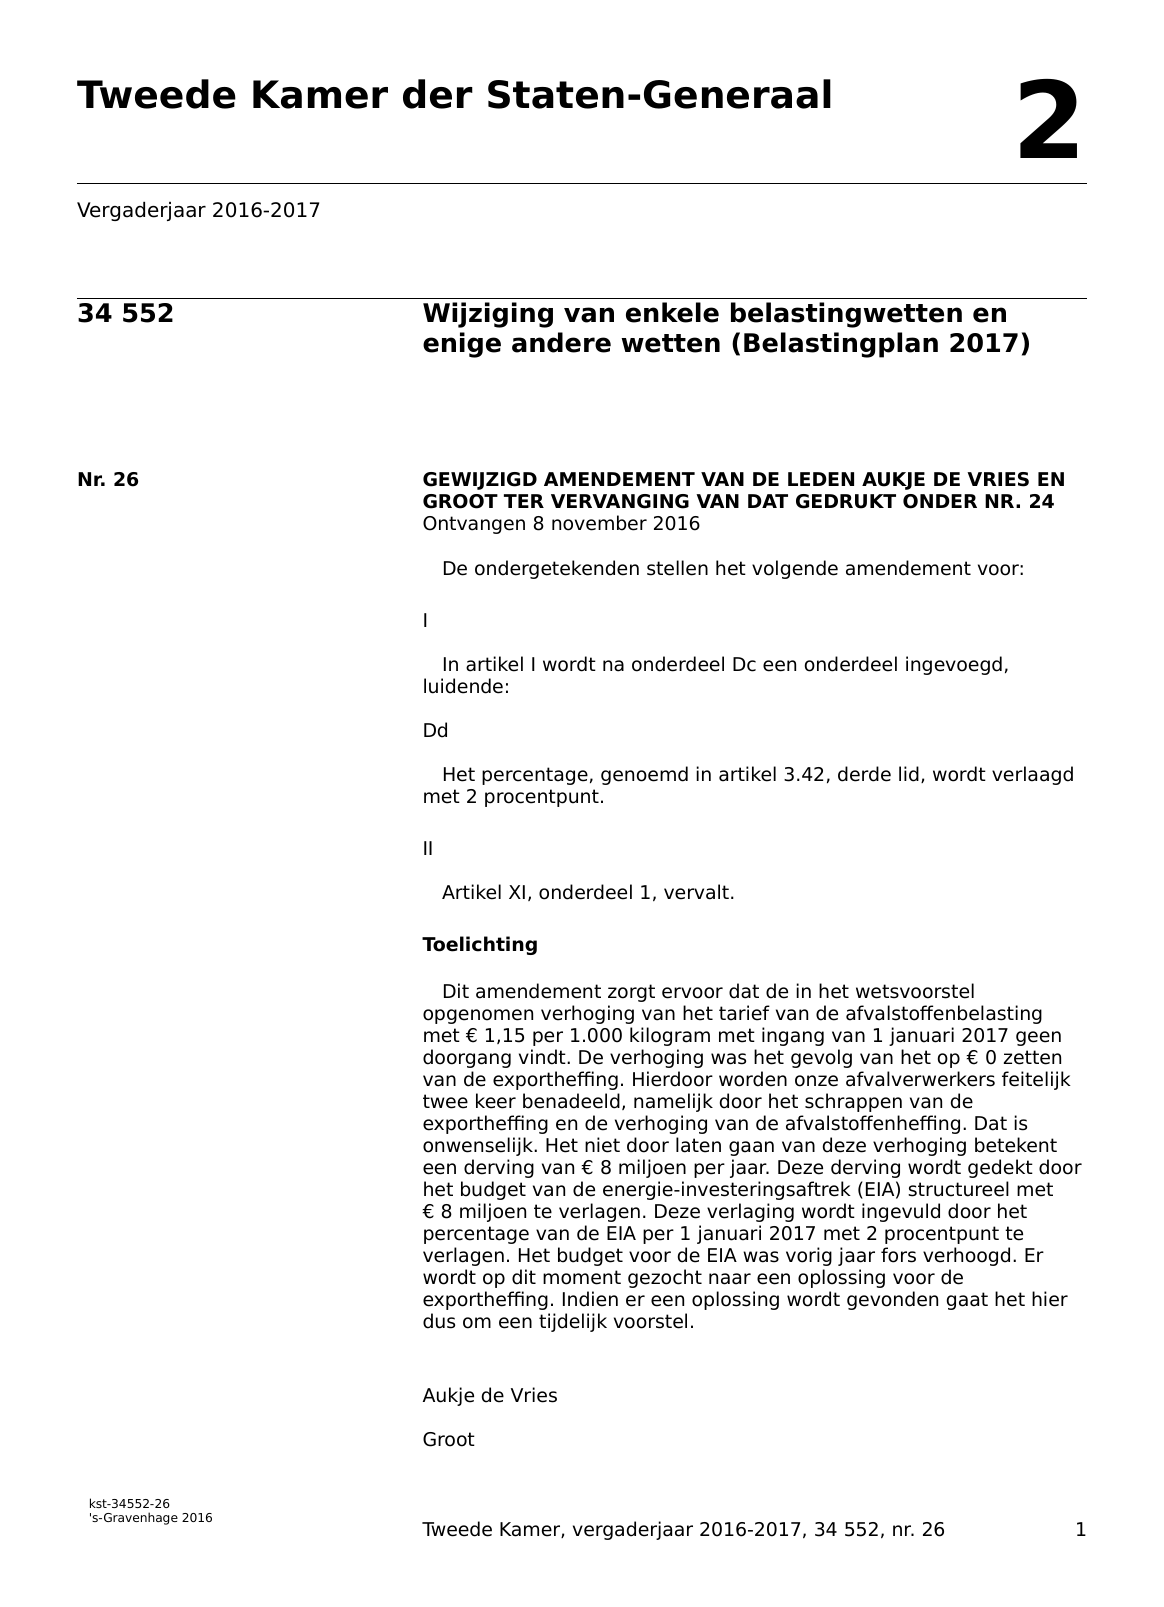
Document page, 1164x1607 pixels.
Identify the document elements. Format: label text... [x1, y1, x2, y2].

table_header 2 [886, 59, 1087, 183]
subtitle 34 552 Wijziging van enkele belastingwetten en enige andere wetten (Belastingplan 2017) [77, 299, 1087, 358]
text Dd [422, 720, 1087, 742]
subtitle II [422, 838, 1087, 860]
text Dit amendement zorgt ervoor dat de in het wetsvoorstel opgenomen verhoging van het tarief van de afvalstoffenbelasting met € 1,15 per 1.000 kilogram met ingang van 1 januari 2017 geen doorgang vindt. De verhoging was het gevolg van het op € 0 zetten van de exportheffing. Hierdoor worden onze afvalverwerkers feitelijk twee keer benadeeld, namelijk door het schrappen van de exportheffing en de verhoging van de afvalstoffenheffing. Dat is onwenselijk. Het niet door laten gaan van deze verhoging betekent een derving van € 8 miljoen per jaar. Deze derving wordt gedekt door het budget van de energie-investeringsaftrek (EIA) structureel met € 8 miljoen te verlagen. Deze verlaging wordt ingevuld door het percentage van de EIA per 1 januari 2017 met 2 procentpunt te verlagen. Het budget voor de EIA was vorig jaar fors verhoogd. Er wordt op dit moment gezocht naar een oplossing voor de exportheffing. Indien er een oplossing wordt gevonden gaat het hier dus om een tijdelijk voorstel. [422, 981, 1087, 1333]
text Het percentage, genoemd in artikel 3.42, derde lid, wordt verlaagd met 2 procentpunt. [422, 764, 1087, 808]
text 's-Gravenhage 2016 [88, 1511, 323, 1525]
text Artikel XI, onderdeel 1, vervalt. [422, 882, 1087, 904]
text In artikel I wordt na onderdeel Dc een onderdeel ingevoegd, luidende: [422, 654, 1087, 698]
subtitle Toelichting [422, 934, 1087, 956]
text Aukje de Vries Groot [422, 1363, 1087, 1451]
table_cell Vergaderjaar 2016-2017 [77, 184, 1087, 298]
text De ondergetekenden stellen het volgende amendement voor: [422, 557, 1087, 579]
text kst-34552-26 [88, 1497, 323, 1511]
table_header Tweede Kamer der Staten-Generaal [77, 59, 886, 183]
subtitle Nr. 26 GEWIJZIGD AMENDEMENT VAN DE LEDEN AUKJE DE VRIES EN GROOT TER VERVANGING VAN DAT GEDRUKT ONDER NR. 24 [77, 469, 1087, 513]
text Ontvangen 8 november 2016 [422, 513, 1087, 535]
subtitle I [422, 609, 1087, 631]
